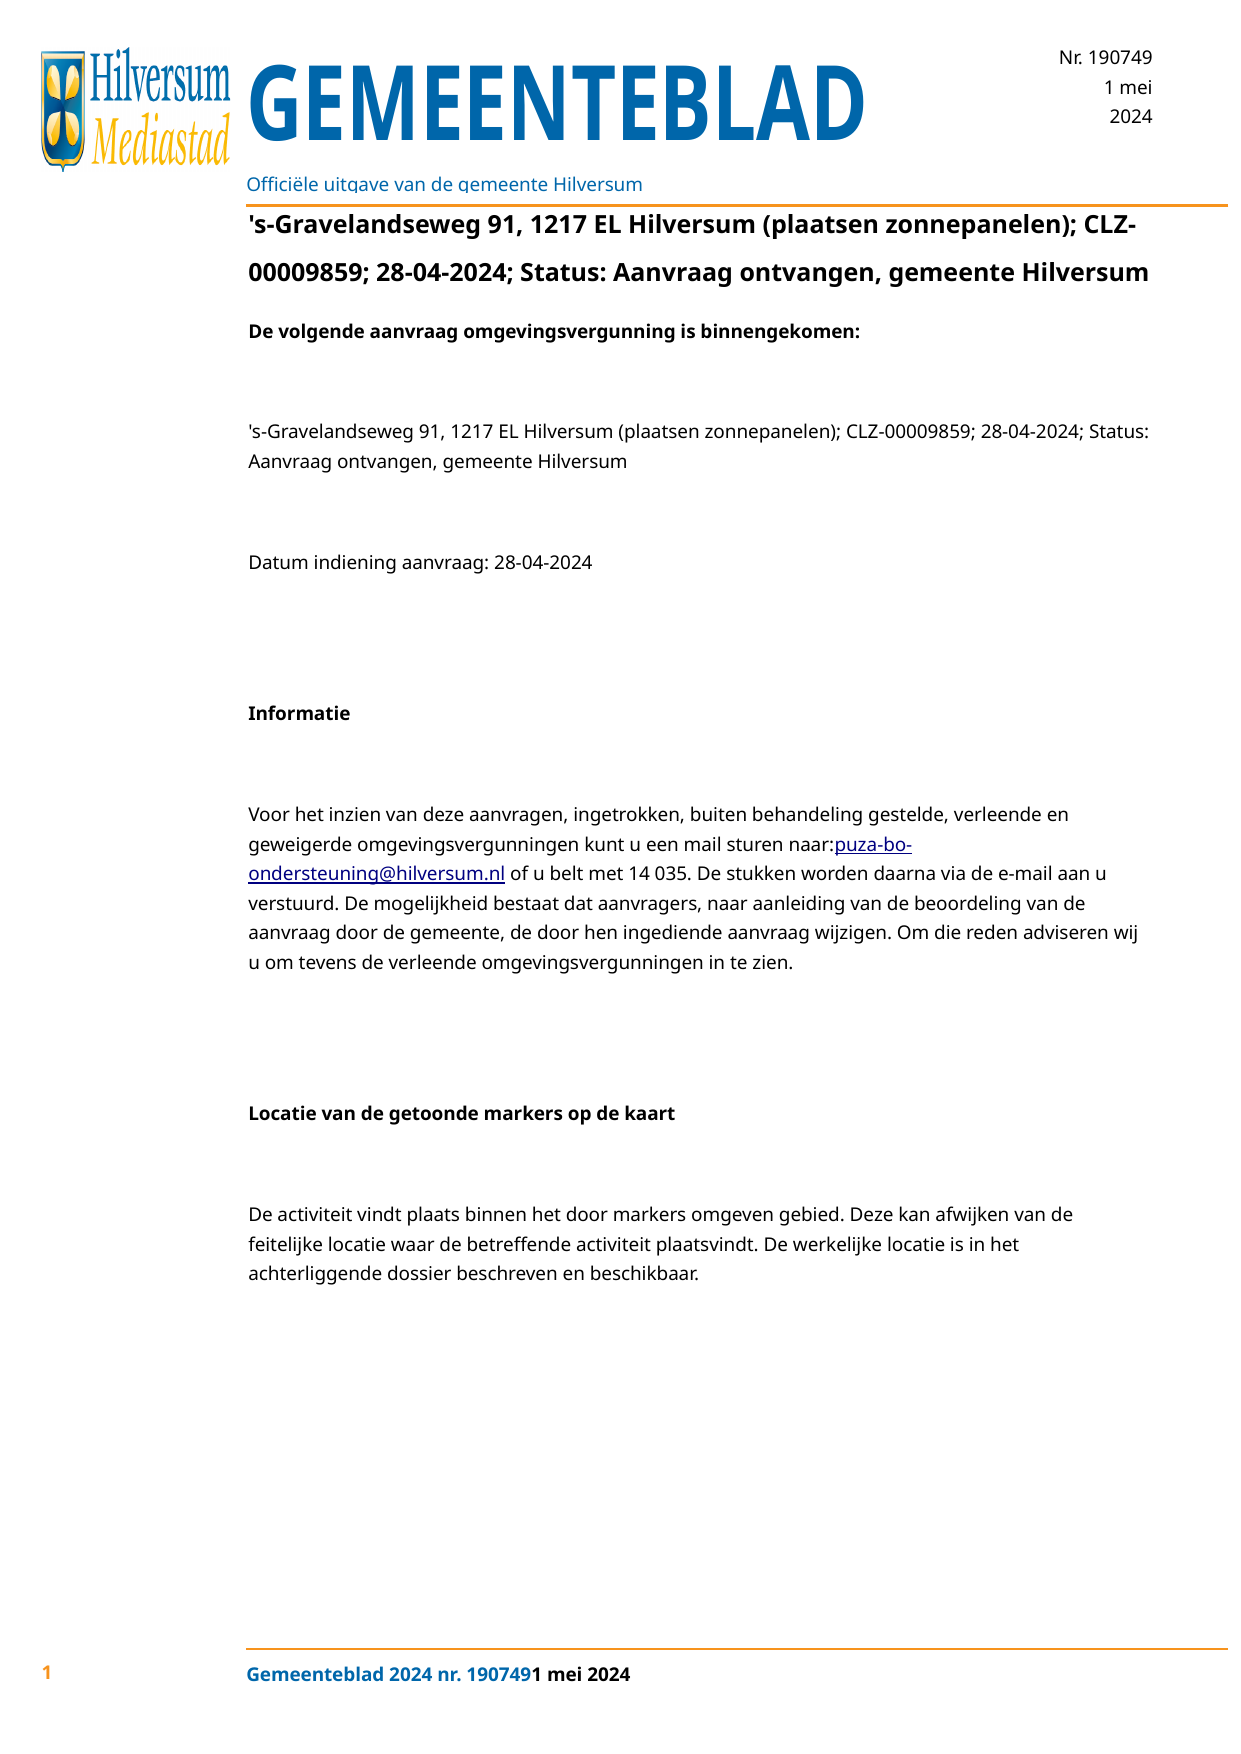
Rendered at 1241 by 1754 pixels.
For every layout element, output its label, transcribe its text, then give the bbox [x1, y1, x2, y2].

text 's-Gravelandseweg 91, 1217 EL Hilversum (plaatsen zonnepanelen); CLZ-00009859; 28-04-2024; Status: Aanvraag ontvangen, gemeente Hilversum [248, 419, 1152, 474]
text Informatie [248, 700, 1152, 726]
text De activiteit vindt plaats binnen het door markers omgeven gebied. Deze kan afwijken van de feitelijke locatie waar de betreffende activiteit plaatsvindt. De werkelijke locatie is in het achterliggende dossier beschreven en beschikbaar. [248, 1201, 1152, 1286]
text Locatie van de getoonde markers op de kaart [248, 1100, 1152, 1126]
text 's-Gravelandseweg 91, 1217 EL Hilversum (plaatsen zonnepanelen); CLZ-00009859; 28-04-2024; Status: Aanvraag ontvangen, gemeente Hilversum [248, 207, 1152, 288]
text Datum indiening aanvraag: 28-04-2024 [248, 549, 1152, 575]
text De volgende aanvraag omgevingsvergunning is binnengekomen: [248, 318, 1152, 344]
text Voor het inzien van deze aanvragen, ingetrokken, buiten behandeling gestelde, verleende en geweigerde omgevingsvergunningen kunt u een mail sturen naar:puza-bo-ondersteuning@hilversum.nl of u belt met 14 035. De stukken worden daarna via de e-mail aan u verstuurd. De mogelijkheid bestaat dat aanvragers, naar aanleiding van de beoordeling van de aanvraag door de gemeente, de door hen ingediende aanvraag wijzigen. Om die reden adviseren wij u om tevens de verleende omgevingsvergunningen in te zien. [248, 801, 1152, 975]
picture [41, 47, 231, 172]
